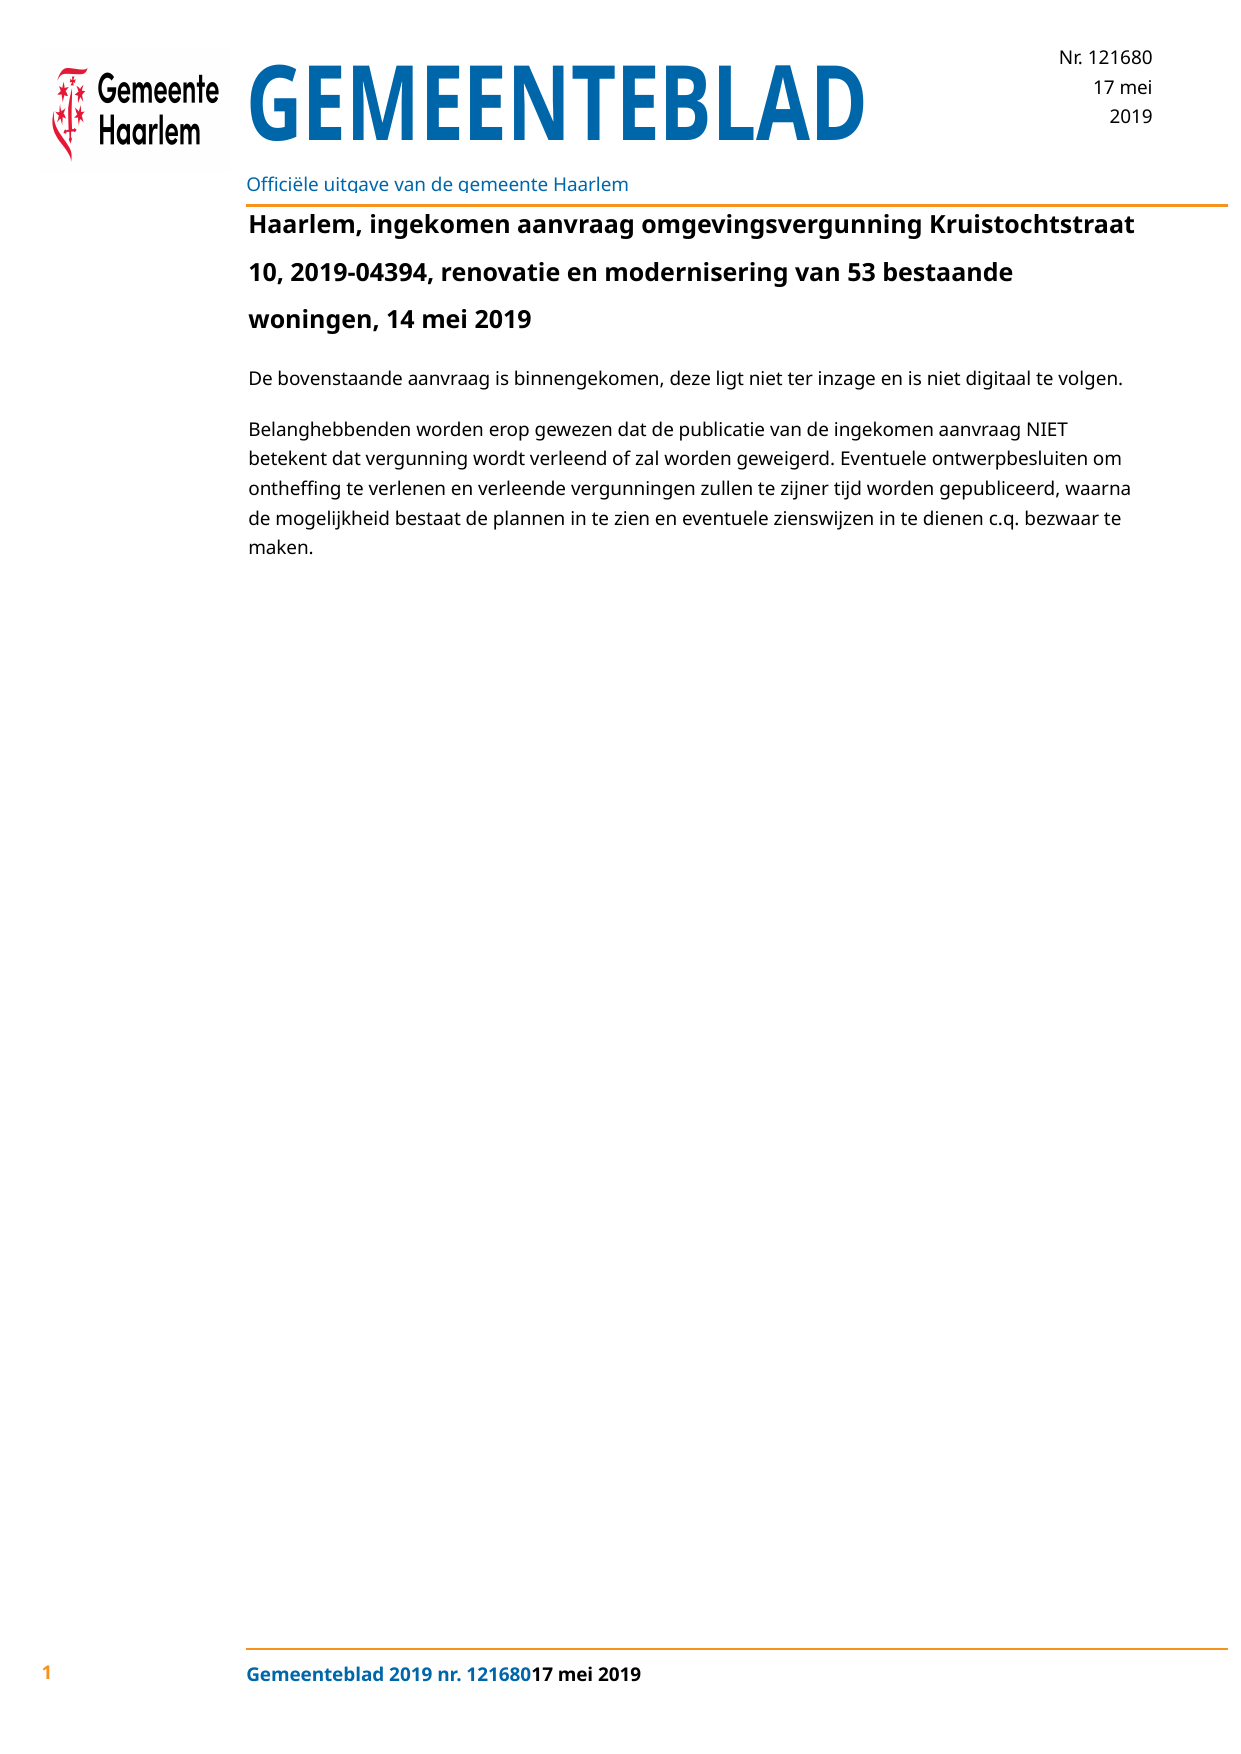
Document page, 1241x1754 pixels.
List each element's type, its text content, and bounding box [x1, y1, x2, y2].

text Haarlem, ingekomen aanvraag omgevingsvergunning Kruistochtstraat 10, 2019-04394, renovatie en modernisering van 53 bestaande woningen, 14 mei 2019 [248, 207, 1152, 336]
text De bovenstaande aanvraag is binnengekomen, deze ligt niet ter inzage en is niet digitaal te volgen. [248, 366, 1152, 391]
picture [41, 47, 231, 172]
text Belanghebbenden worden erop gewezen dat de publicatie van de ingekomen aanvraag NIET betekent dat vergunning wordt verleend of zal worden geweigerd. Eventuele ontwerpbesluiten om ontheffing te verlenen en verleende vergunningen zullen te zijner tijd worden gepubliceerd, waarna de mogelijkheid bestaat de plannen in te zien en eventuele zienswijzen in te dienen c.q. bezwaar te maken. [248, 416, 1152, 560]
